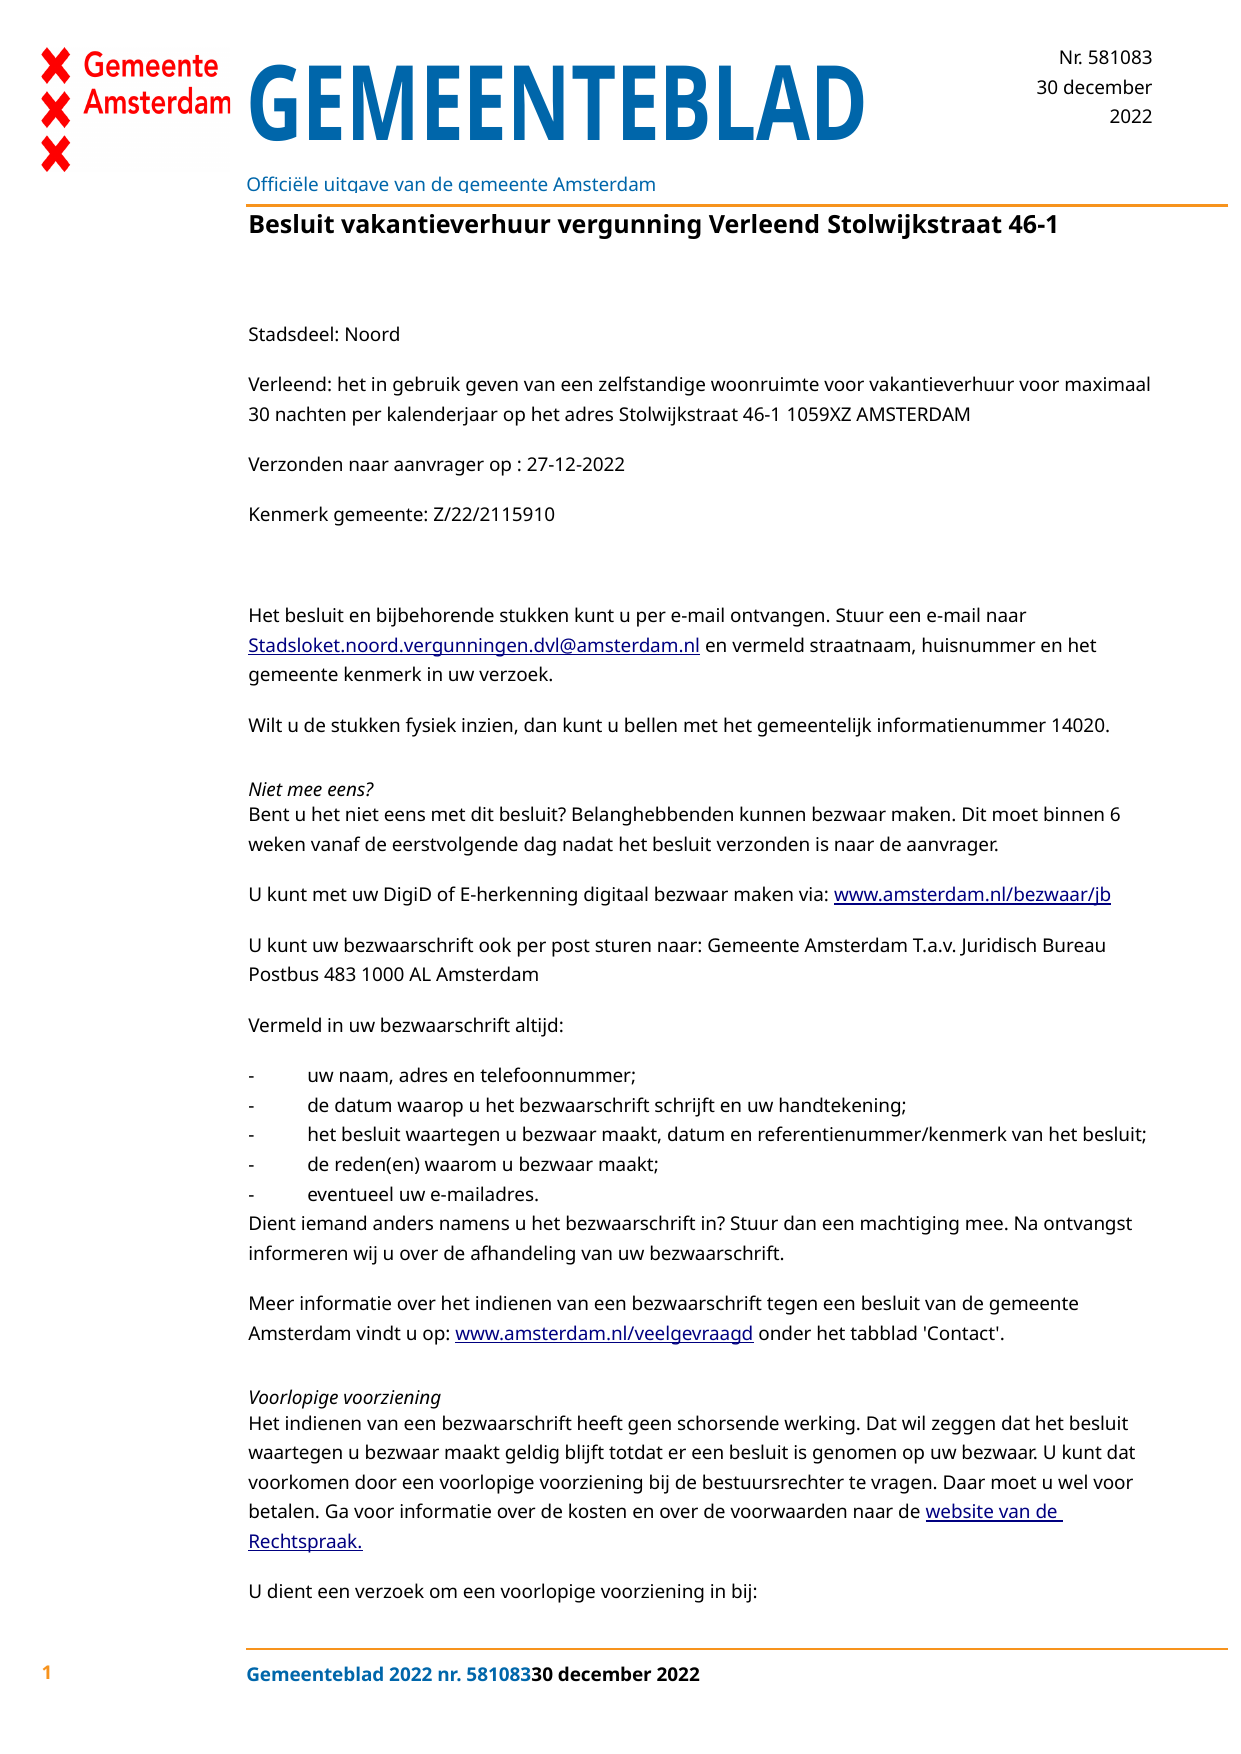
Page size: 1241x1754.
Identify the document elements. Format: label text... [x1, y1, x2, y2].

list eventueel uw e-mailadres. [248, 1181, 1152, 1207]
text U kunt met uw DigiD of E-herkenning digitaal bezwaar maken via: www.amsterdam.nl/bezwaar/jb [248, 882, 1152, 907]
list uw naam, adres en telefoonnummer; [248, 1062, 1152, 1088]
text Voorlopige voorziening [248, 1384, 1152, 1410]
list het besluit waartegen u bezwaar maakt, datum en referentienummer/kenmerk van het besluit; [248, 1122, 1152, 1147]
text Het besluit en bijbehorende stukken kunt u per e-mail ontvangen. Stuur een e-mail naar Stadsloket.noord.vergunningen.dvl@amsterdam.nl en vermeld straatnaam, huisnummer en het gemeente kenmerk in uw verzoek. [248, 602, 1152, 687]
text Meer informatie over het indienen van een bezwaarschrift tegen een besluit van de gemeente Amsterdam vindt u op: www.amsterdam.nl/veelgevraagd onder het tabblad 'Contact'. [248, 1290, 1152, 1346]
text Bent u het niet eens met dit besluit? Belanghebbenden kunnen bezwaar maken. Dit moet binnen 6 weken vanaf de eerstvolgende dag nadat het besluit verzonden is naar de aanvrager. [248, 802, 1152, 857]
text Dient iemand anders namens u het bezwaarschrift in? Stuur dan een machtiging mee. Na ontvangst informeren wij u over de afhandeling van uw bezwaarschrift. [248, 1210, 1152, 1266]
text U kunt uw bezwaarschrift ook per post sturen naar: Gemeente Amsterdam T.a.v. Juridisch Bureau Postbus 483 1000 AL Amsterdam [248, 932, 1152, 987]
text Het indienen van een bezwaarschrift heeft geen schorsende werking. Dat wil zeggen dat het besluit waartegen u bezwaar maakt geldig blijft totdat er een besluit is genomen op uw bezwaar. U kunt dat voorkomen door een voorlopige voorziening bij de bestuursrechter te vragen. Daar moet u wel voor betalen. Ga voor informatie over de kosten en over de voorwaarden naar de website van de Rechtspraak. [248, 1410, 1152, 1554]
text U dient een verzoek om een voorlopige voorziening in bij: [248, 1578, 1152, 1604]
text Stadsdeel: Noord [248, 321, 1152, 346]
list de reden(en) waarom u bezwaar maakt; [248, 1151, 1152, 1177]
text Verleend: het in gebruik geven van een zelfstandige woonruimte voor vakantieverhuur voor maximaal 30 nachten per kalenderjaar op het adres Stolwijkstraat 46-1 1059XZ AMSTERDAM [248, 371, 1152, 426]
text Vermeld in uw bezwaarschrift altijd: [248, 1012, 1152, 1038]
text Verzonden naar aanvrager op : 27-12-2022 [248, 451, 1152, 477]
text Kenmerk gemeente: Z/22/2115910 [248, 502, 1152, 527]
text Wilt u de stukken fysiek inzien, dan kunt u bellen met het gemeentelijk informatienummer 14020. [248, 712, 1152, 738]
text Niet mee eens? [248, 776, 1152, 802]
text Besluit vakantieverhuur vergunning Verleend Stolwijkstraat 46-1 [248, 207, 1152, 241]
picture [41, 47, 231, 172]
list de datum waarop u het bezwaarschrift schrijft en uw handtekening; [248, 1092, 1152, 1118]
